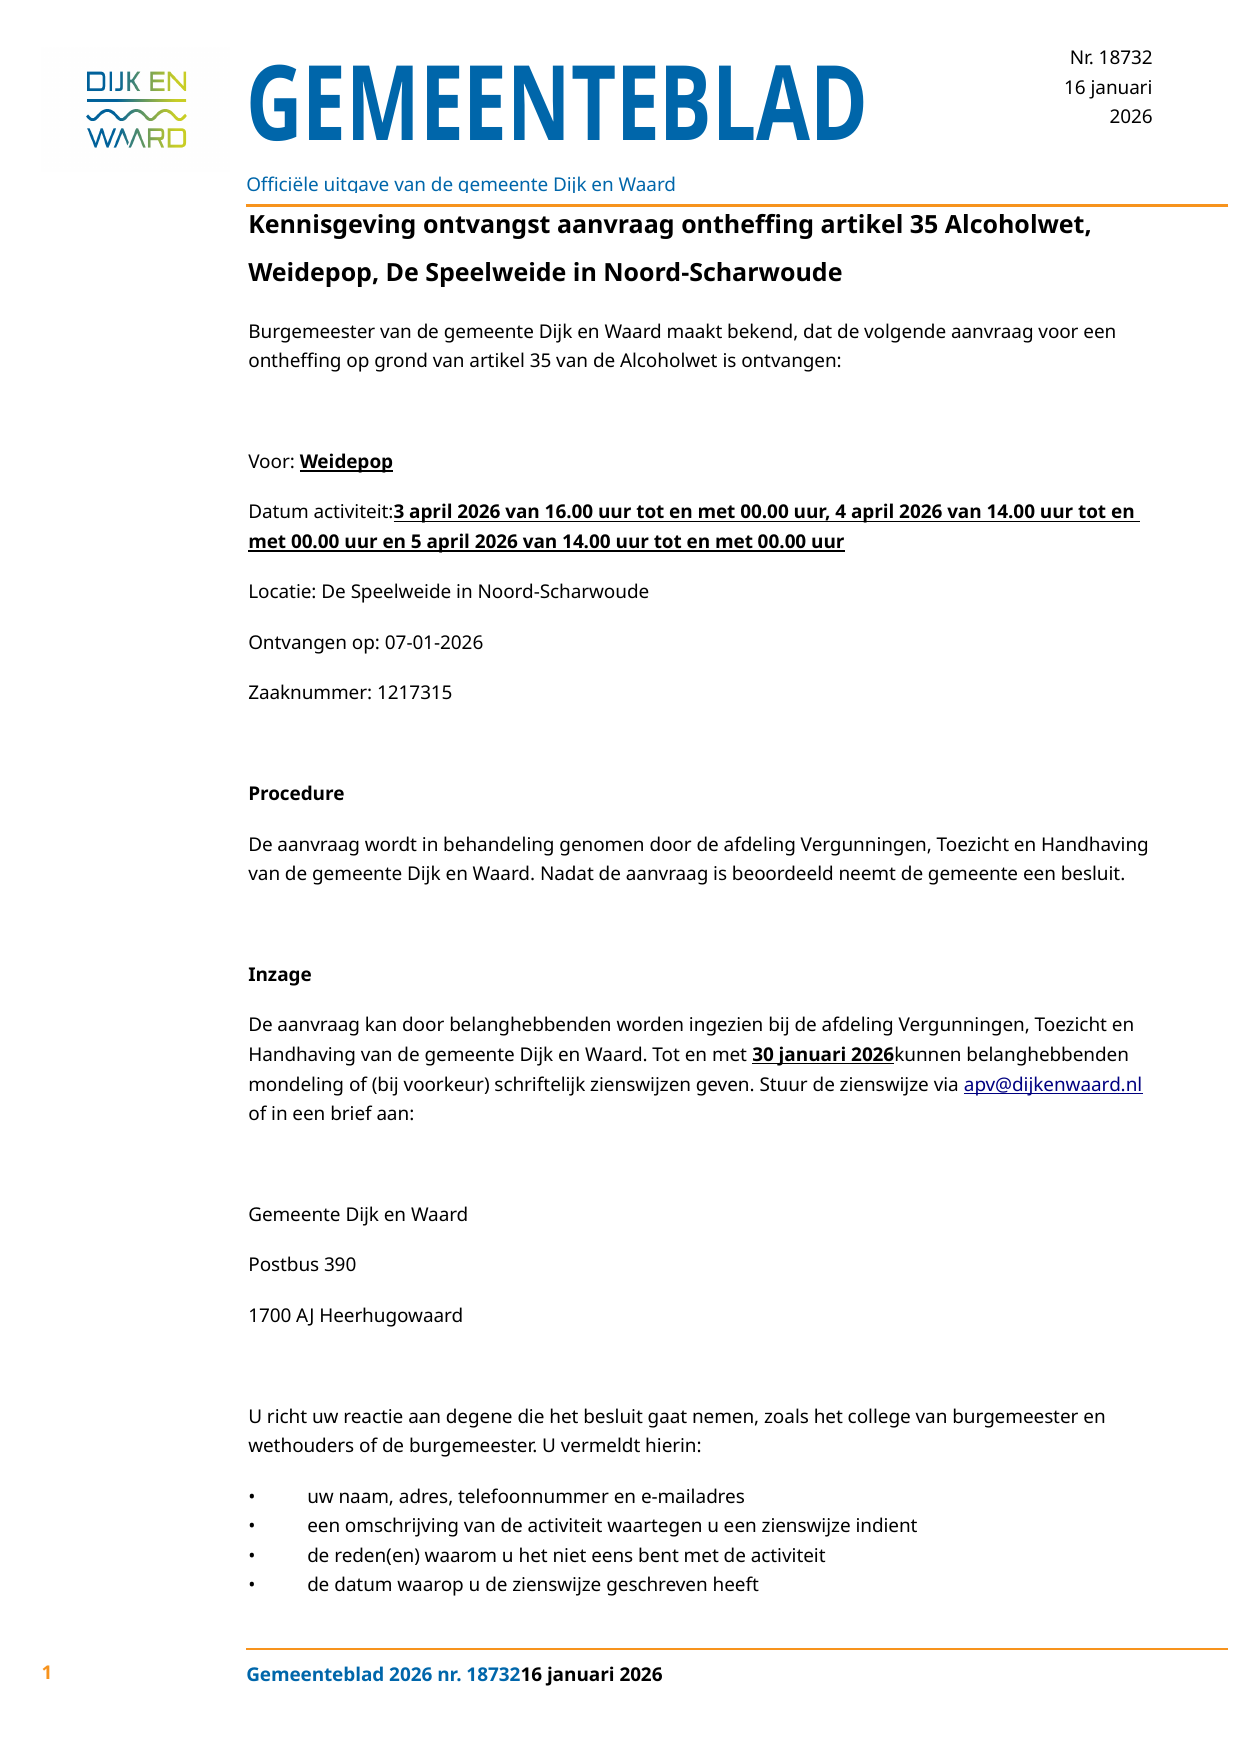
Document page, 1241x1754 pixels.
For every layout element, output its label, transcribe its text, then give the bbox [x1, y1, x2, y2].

text Postbus 390 [248, 1252, 1152, 1277]
picture [41, 47, 231, 172]
list de reden(en) waarom u het niet eens bent met de activiteit [248, 1542, 1152, 1568]
text Inzage [248, 961, 1152, 987]
text De aanvraag wordt in behandeling genomen door de afdeling Vergunningen, Toezicht en Handhaving van de gemeente Dijk en Waard. Nadat de aanvraag is beoordeeld neemt de gemeente een besluit. [248, 831, 1152, 886]
text Gemeente Dijk en Waard [248, 1201, 1152, 1227]
text Burgemeester van de gemeente Dijk en Waard maakt bekend, dat de volgende aanvraag voor een ontheffing op grond van artikel 35 van de Alcoholwet is ontvangen: [248, 318, 1152, 373]
list de datum waarop u de zienswijze geschreven heeft [248, 1572, 1152, 1597]
text Kennisgeving ontvangst aanvraag ontheffing artikel 35 Alcoholwet, Weidepop, De Speelweide in Noord-Scharwoude [248, 207, 1152, 288]
text Ontvangen op: 07-01-2026 [248, 629, 1152, 655]
text Locatie: De Speelweide in Noord-Scharwoude [248, 579, 1152, 604]
text U richt uw reactie aan degene die het besluit gaat nemen, zoals het college van burgemeester en wethouders of de burgemeester. U vermeldt hierin: [248, 1403, 1152, 1458]
text Voor: Weidepop [248, 448, 1152, 474]
text Datum activiteit:3 april 2026 van 16.00 uur tot en met 00.00 uur, 4 april 2026 van 14.00 uur tot en met 00.00 uur en 5 april 2026 van 14.00 uur tot en met 00.00 uur [248, 499, 1152, 554]
text 1700 AJ Heerhugowaard [248, 1302, 1152, 1328]
text De aanvraag kan door belanghebbenden worden ingezien bij de afdeling Vergunningen, Toezicht en Handhaving van de gemeente Dijk en Waard. Tot en met 30 januari 2026kunnen belanghebbenden mondeling of (bij voorkeur) schriftelijk zienswijzen geven. Stuur de zienswijze via apv@dijkenwaard.nl of in een brief aan: [248, 1012, 1152, 1126]
text Zaaknummer: 1217315 [248, 679, 1152, 705]
list uw naam, adres, telefoonnummer en e-mailadres [248, 1483, 1152, 1509]
text Procedure [248, 780, 1152, 806]
list een omschrijving van de activiteit waartegen u een zienswijze indient [248, 1512, 1152, 1538]
